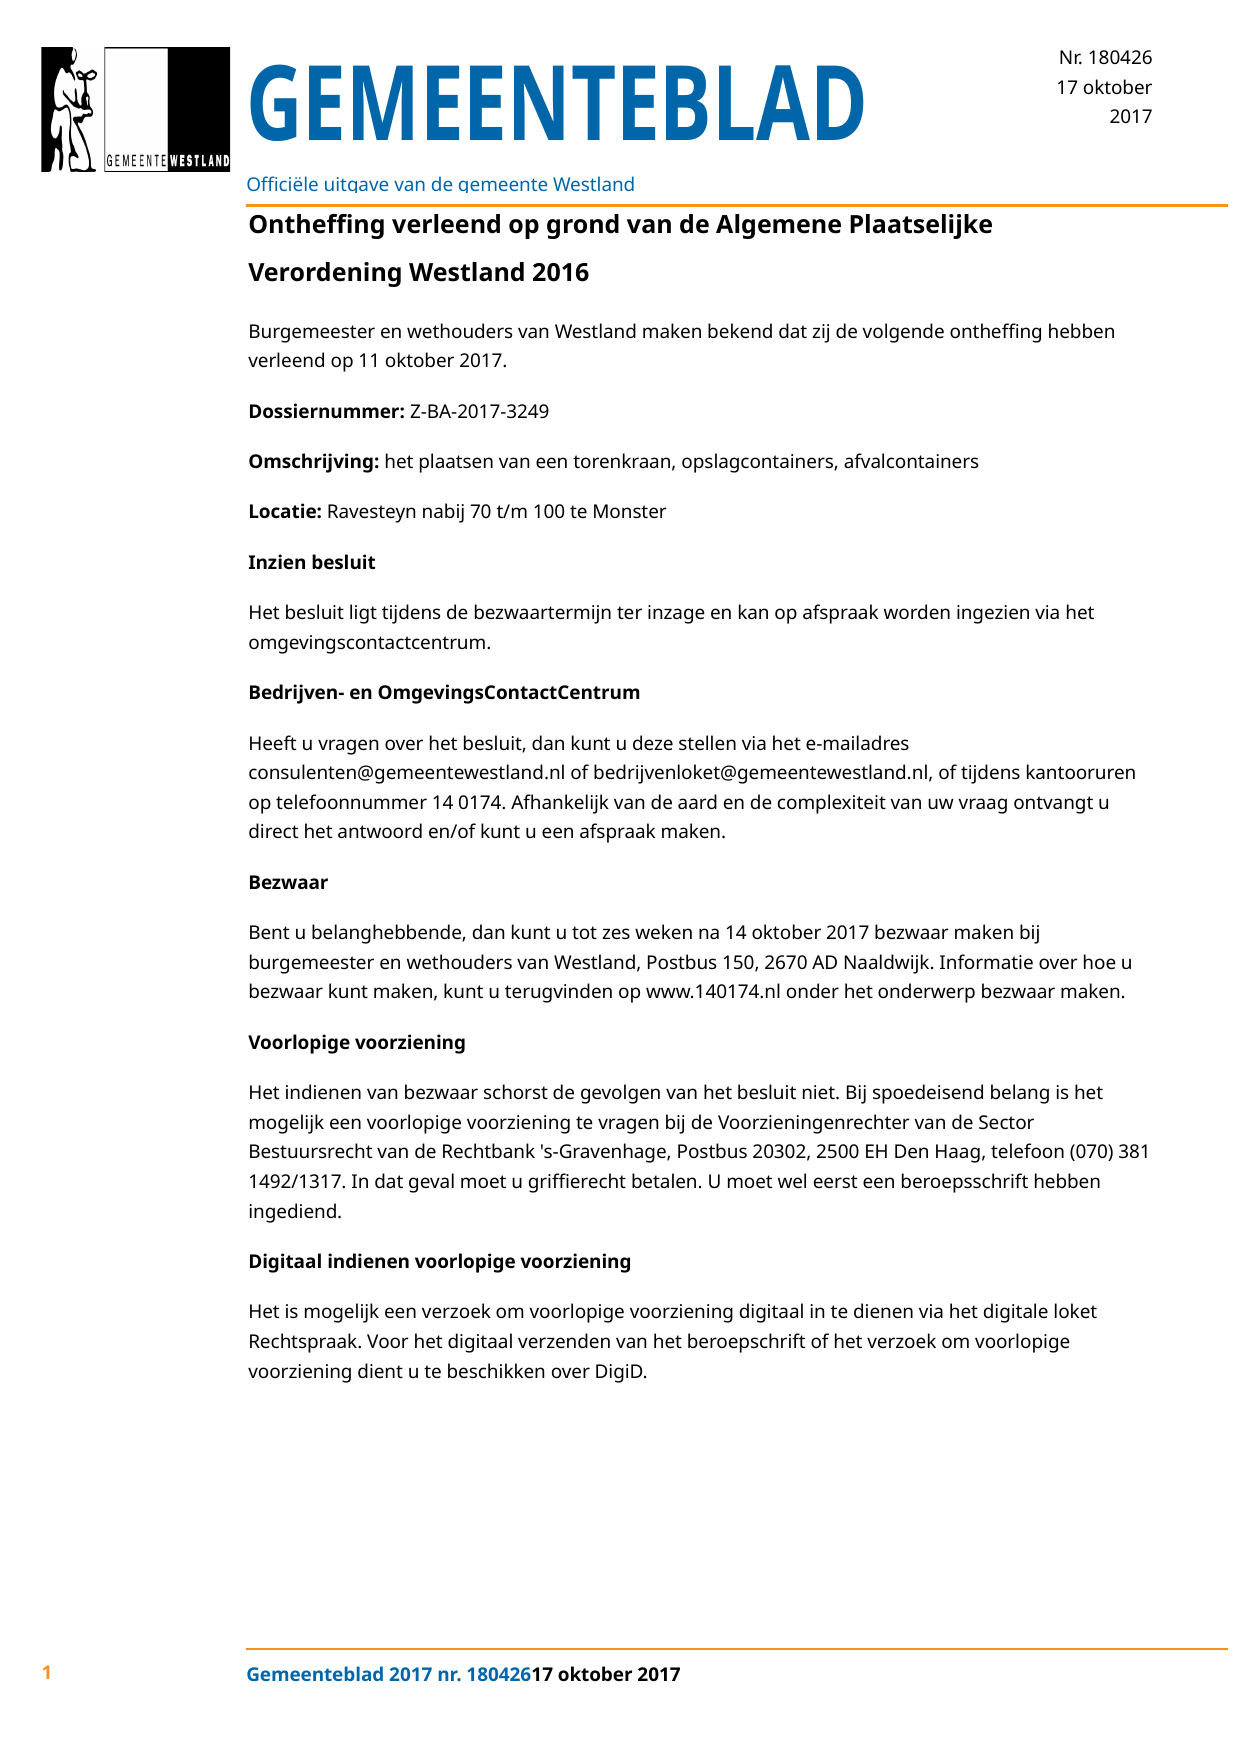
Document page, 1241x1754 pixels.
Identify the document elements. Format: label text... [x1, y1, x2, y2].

text Het indienen van bezwaar schorst de gevolgen van het besluit niet. Bij spoedeisend belang is het mogelijk een voorlopige voorziening te vragen bij de Voorzieningenrechter van de Sector Bestuursrecht van de Rechtbank 's-Gravenhage, Postbus 20302, 2500 EH Den Haag, telefoon (070) 381 1492/1317. In dat geval moet u griffierecht betalen. U moet wel eerst een beroepsschrift hebben ingediend. [248, 1079, 1152, 1224]
text Dossiernummer: Z-BA-2017-3249 [248, 398, 1152, 424]
text Ontheffing verleend op grond van de Algemene Plaatselijke Verordening Westland 2016 [248, 207, 1152, 288]
picture [41, 47, 231, 172]
text Voorlopige voorziening [248, 1029, 1152, 1055]
text Bent u belanghebbende, dan kunt u tot zes weken na 14 oktober 2017 bezwaar maken bij burgemeester en wethouders van Westland, Postbus 150, 2670 AD Naaldwijk. Informatie over hoe u bezwaar kunt maken, kunt u terugvinden op www.140174.nl onder het onderwerp bezwaar maken. [248, 919, 1152, 1004]
text Bezwaar [248, 869, 1152, 895]
text Burgemeester en wethouders van Westland maken bekend dat zij de volgende ontheffing hebben verleend op 11 oktober 2017. [248, 318, 1152, 373]
text Locatie: Ravesteyn nabij 70 t/m 100 te Monster [248, 499, 1152, 524]
text Omschrijving: het plaatsen van een torenkraan, opslagcontainers, afvalcontainers [248, 448, 1152, 474]
text Heeft u vragen over het besluit, dan kunt u deze stellen via het e-mailadres consulenten@gemeentewestland.nl of bedrijvenloket@gemeentewestland.nl, of tijdens kantooruren op telefoonnummer 14 0174. Afhankelijk van de aard en de complexiteit van uw vraag ontvangt u direct het antwoord en/of kunt u een afspraak maken. [248, 730, 1152, 844]
text Bedrijven- en OmgevingsContactCentrum [248, 679, 1152, 705]
text Het is mogelijk een verzoek om voorlopige voorziening digitaal in te dienen via het digitale loket Rechtspraak. Voor het digitaal verzenden van het beroepschrift of het verzoek om voorlopige voorziening dient u te beschikken over DigiD. [248, 1299, 1152, 1384]
text Digitaal indienen voorlopige voorziening [248, 1248, 1152, 1274]
text Het besluit ligt tijdens de bezwaartermijn ter inzage en kan op afspraak worden ingezien via het omgevingscontactcentrum. [248, 599, 1152, 655]
text Inzien besluit [248, 549, 1152, 575]
